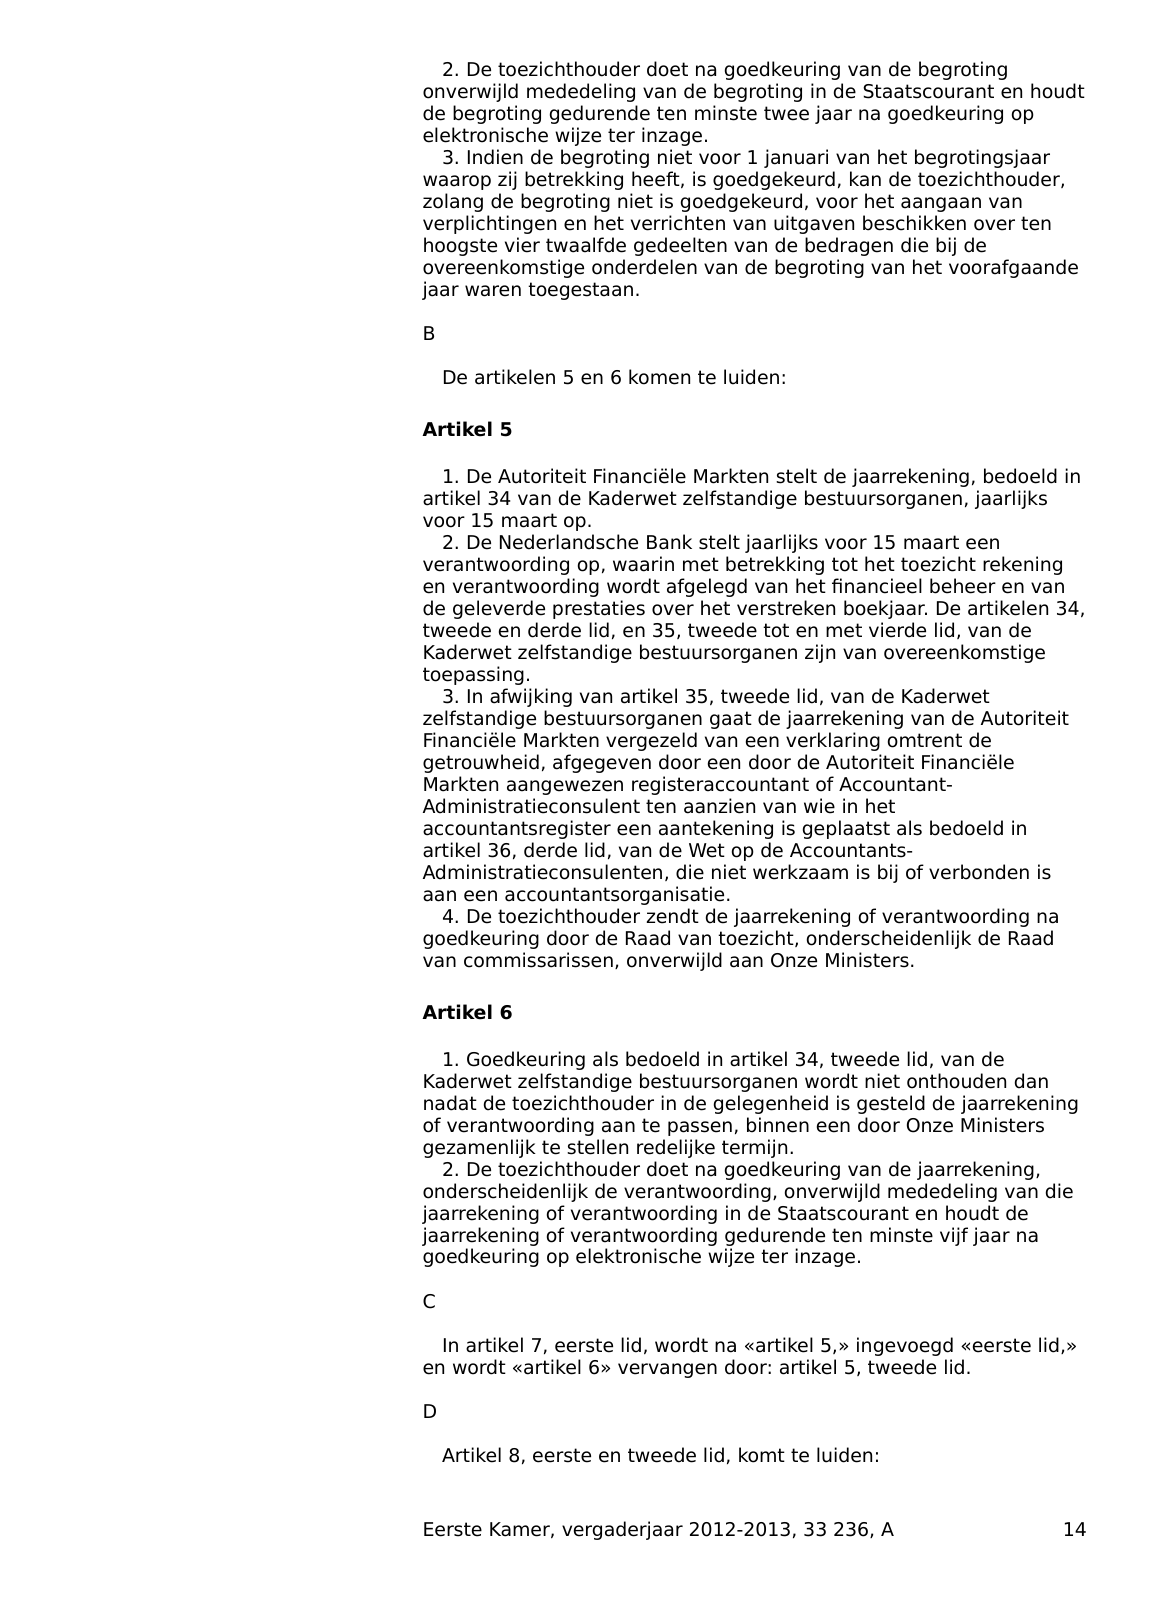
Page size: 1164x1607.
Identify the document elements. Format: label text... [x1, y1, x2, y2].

text D [422, 1401, 1087, 1423]
text Artikel 8, eerste en tweede lid, komt te luiden: [422, 1445, 1087, 1467]
subtitle Artikel 5 [422, 419, 1087, 441]
text C [422, 1291, 1087, 1313]
text De artikelen 5 en 6 komen te luiden: [422, 367, 1087, 389]
text 2. De toezichthouder doet na goedkeuring van de begroting onverwijld mededeling van de begroting in de Staatscourant en houdt de begroting gedurende ten minste twee jaar na goedkeuring op elektronische wijze ter inzage. [422, 59, 1087, 147]
text 4. De toezichthouder zendt de jaarrekening of verantwoording na goedkeuring door de Raad van toezicht, onderscheidenlijk de Raad van commissarissen, onverwijld aan Onze Ministers. [422, 906, 1087, 972]
text 3. In afwijking van artikel 35, tweede lid, van de Kaderwet zelfstandige bestuursorganen gaat de jaarrekening van de Autoriteit Financiële Markten vergezeld van een verklaring omtrent de getrouwheid, afgegeven door een door de Autoriteit Financiële Markten aangewezen registeraccountant of Accountant-Administratieconsulent ten aanzien van wie in het accountantsregister een aantekening is geplaatst als bedoeld in artikel 36, derde lid, van de Wet op de Accountants-Administratieconsulenten, die niet werkzaam is bij of verbonden is aan een accountantsorganisatie. [422, 686, 1087, 906]
text 3. Indien de begroting niet voor 1 januari van het begrotingsjaar waarop zij betrekking heeft, is goedgekeurd, kan de toezichthouder, zolang de begroting niet is goedgekeurd, voor het aangaan van verplichtingen en het verrichten van uitgaven beschikken over ten hoogste vier twaalfde gedeelten van de bedragen die bij de overeenkomstige onderdelen van de begroting van het voorafgaande jaar waren toegestaan. [422, 147, 1087, 301]
text 2. De toezichthouder doet na goedkeuring van de jaarrekening, onderscheidenlijk de verantwoording, onverwijld mededeling van die jaarrekening of verantwoording in de Staatscourant en houdt de jaarrekening of verantwoording gedurende ten minste vijf jaar na goedkeuring op elektronische wijze ter inzage. [422, 1158, 1087, 1268]
text 1. Goedkeuring als bedoeld in artikel 34, tweede lid, van de Kaderwet zelfstandige bestuursorganen wordt niet onthouden dan nadat de toezichthouder in de gelegenheid is gesteld de jaarrekening of verantwoording aan te passen, binnen een door Onze Ministers gezamenlijk te stellen redelijke termijn. [422, 1049, 1087, 1158]
text 1. De Autoriteit Financiële Markten stelt de jaarrekening, bedoeld in artikel 34 van de Kaderwet zelfstandige bestuursorganen, jaarlijks voor 15 maart op. [422, 466, 1087, 532]
text B [422, 323, 1087, 345]
text In artikel 7, eerste lid, wordt na «artikel 5,» ingevoegd «eerste lid,» en wordt «artikel 6» vervangen door: artikel 5, tweede lid. [422, 1335, 1087, 1379]
text 2. De Nederlandsche Bank stelt jaarlijks voor 15 maart een verantwoording op, waarin met betrekking tot het toezicht rekening en verantwoording wordt afgelegd van het financieel beheer en van de geleverde prestaties over het verstreken boekjaar. De artikelen 34, tweede en derde lid, en 35, tweede tot en met vierde lid, van de Kaderwet zelfstandige bestuursorganen zijn van overeenkomstige toepassing. [422, 532, 1087, 686]
subtitle Artikel 6 [422, 1002, 1087, 1024]
